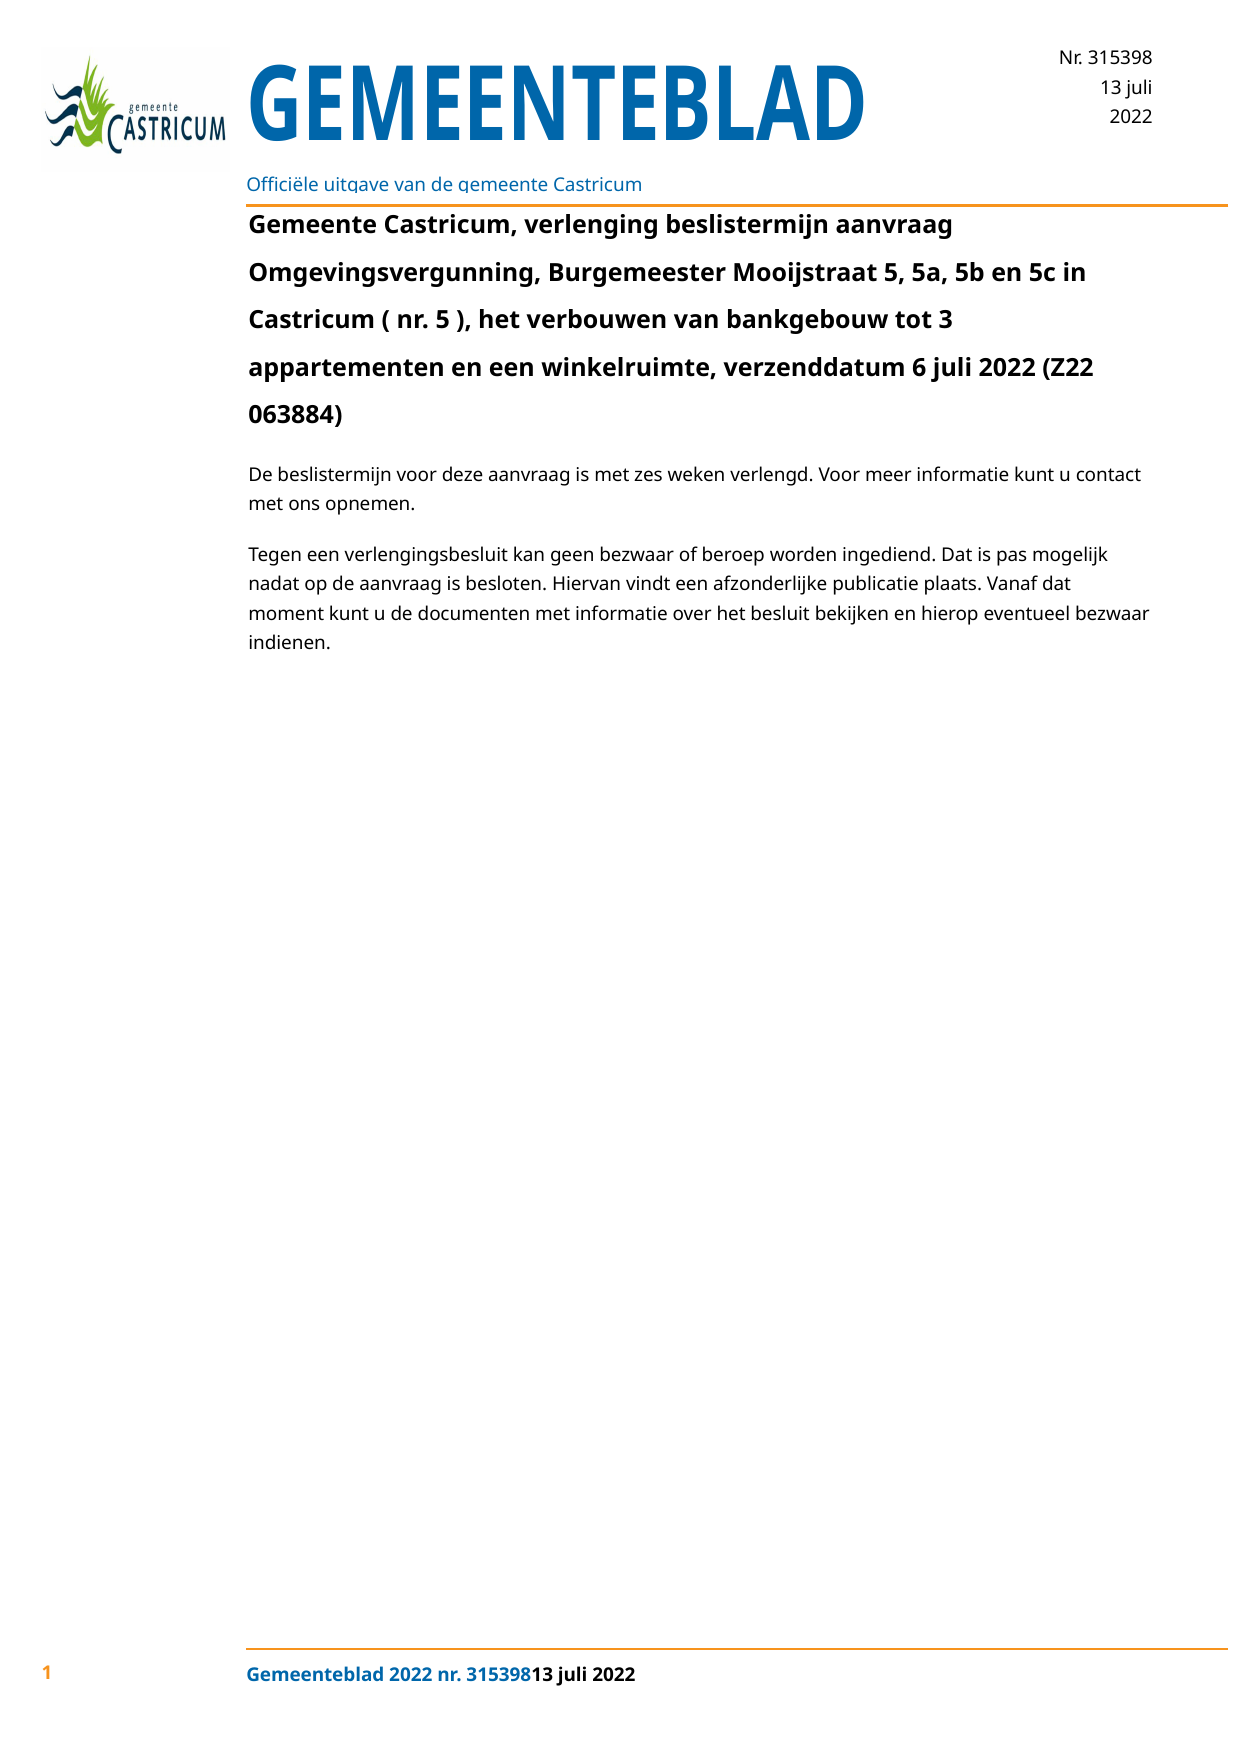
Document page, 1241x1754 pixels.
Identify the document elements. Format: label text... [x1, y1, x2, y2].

text Gemeente Castricum, verlenging beslistermijn aanvraag Omgevingsvergunning, Burgemeester Mooijstraat 5, 5a, 5b en 5c in Castricum ( nr. 5 ), het verbouwen van bankgebouw tot 3 appartementen en een winkelruimte, verzenddatum 6 juli 2022 (Z22 063884) [248, 207, 1152, 431]
picture [41, 47, 231, 172]
text Tegen een verlengingsbesluit kan geen bezwaar of beroep worden ingediend. Dat is pas mogelijk nadat op de aanvraag is besloten. Hiervan vindt een afzonderlijke publicatie plaats. Vanaf dat moment kunt u de documenten met informatie over het besluit bekijken en hierop eventueel bezwaar indienen. [248, 541, 1152, 655]
text De beslistermijn voor deze aanvraag is met zes weken verlengd. Voor meer informatie kunt u contact met ons opnemen. [248, 461, 1152, 516]
